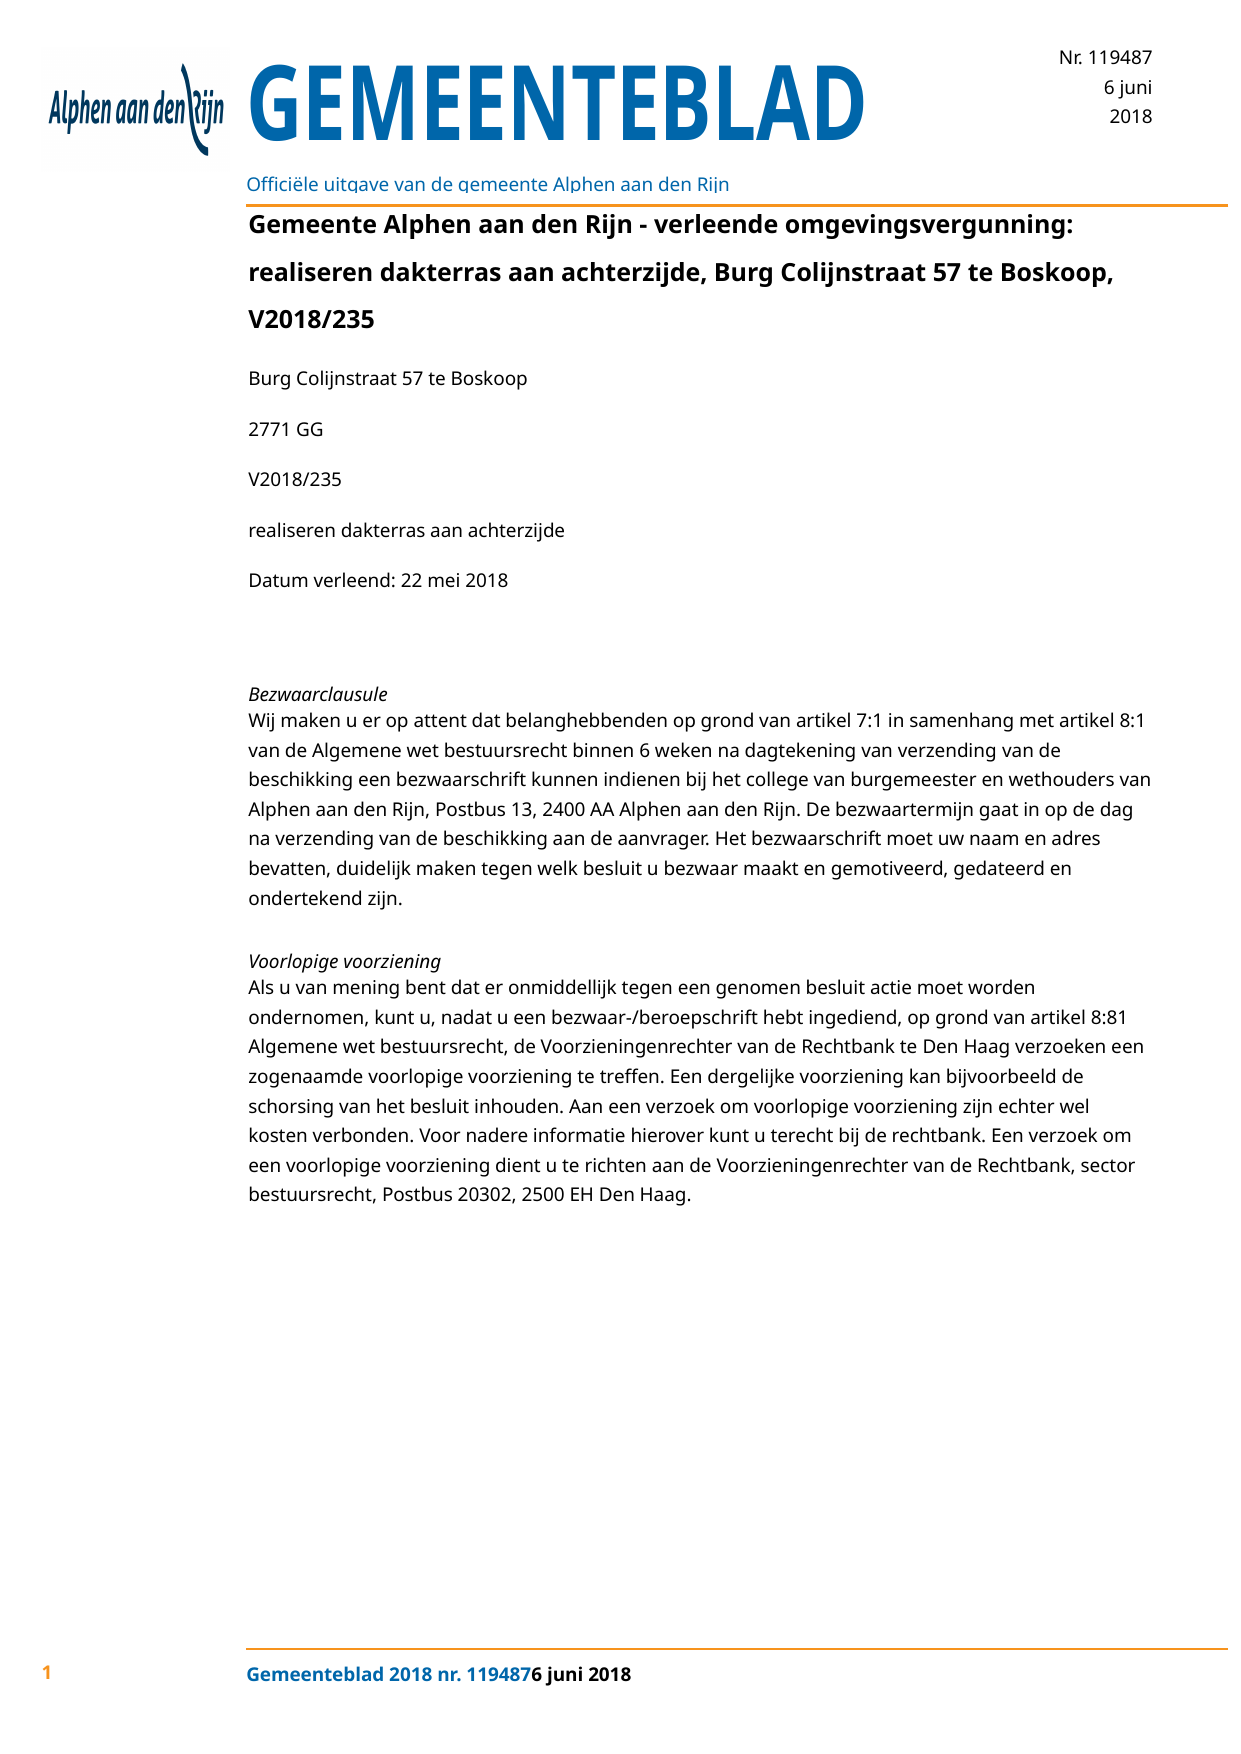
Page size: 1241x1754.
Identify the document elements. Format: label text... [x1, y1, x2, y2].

text V2018/235 [248, 466, 1152, 492]
text Bezwaarclausule [248, 682, 1152, 707]
text Datum verleend: 22 mei 2018 [248, 567, 1152, 593]
text Burg Colijnstraat 57 te Boskoop [248, 366, 1152, 391]
picture [41, 47, 231, 172]
text Voorlopige voorziening [248, 949, 1152, 974]
text 2771 GG [248, 416, 1152, 442]
text Gemeente Alphen aan den Rijn - verleende omgevingsvergunning: realiseren dakterras aan achterzijde, Burg Colijnstraat 57 te Boskoop, V2018/235 [248, 207, 1152, 336]
text Als u van mening bent dat er onmiddellijk tegen een genomen besluit actie moet worden ondernomen, kunt u, nadat u een bezwaar-/beroepschrift hebt ingediend, op grond van artikel 8:81 Algemene wet bestuursrecht, de Voorzieningenrechter van de Rechtbank te Den Haag verzoeken een zogenaamde voorlopige voorziening te treffen. Een dergelijke voorziening kan bijvoorbeeld de schorsing van het besluit inhouden. Aan een verzoek om voorlopige voorziening zijn echter wel kosten verbonden. Voor nadere informatie hierover kunt u terecht bij de rechtbank. Een verzoek om een voorlopige voorziening dient u te richten aan de Voorzieningenrechter van de Rechtbank, sector bestuursrecht, Postbus 20302, 2500 EH Den Haag. [248, 974, 1152, 1207]
text realiseren dakterras aan achterzijde [248, 517, 1152, 542]
text Wij maken u er op attent dat belanghebbenden op grond van artikel 7:1 in samenhang met artikel 8:1 van de Algemene wet bestuursrecht binnen 6 weken na dagtekening van verzending van de beschikking een bezwaarschrift kunnen indienen bij het college van burgemeester en wethouders van Alphen aan den Rijn, Postbus 13, 2400 AA Alphen aan den Rijn. De bezwaartermijn gaat in op de dag na verzending van de beschikking aan de aanvrager. Het bezwaarschrift moet uw naam en adres bevatten, duidelijk maken tegen welk besluit u bezwaar maakt en gemotiveerd, gedateerd en ondertekend zijn. [248, 707, 1152, 911]
